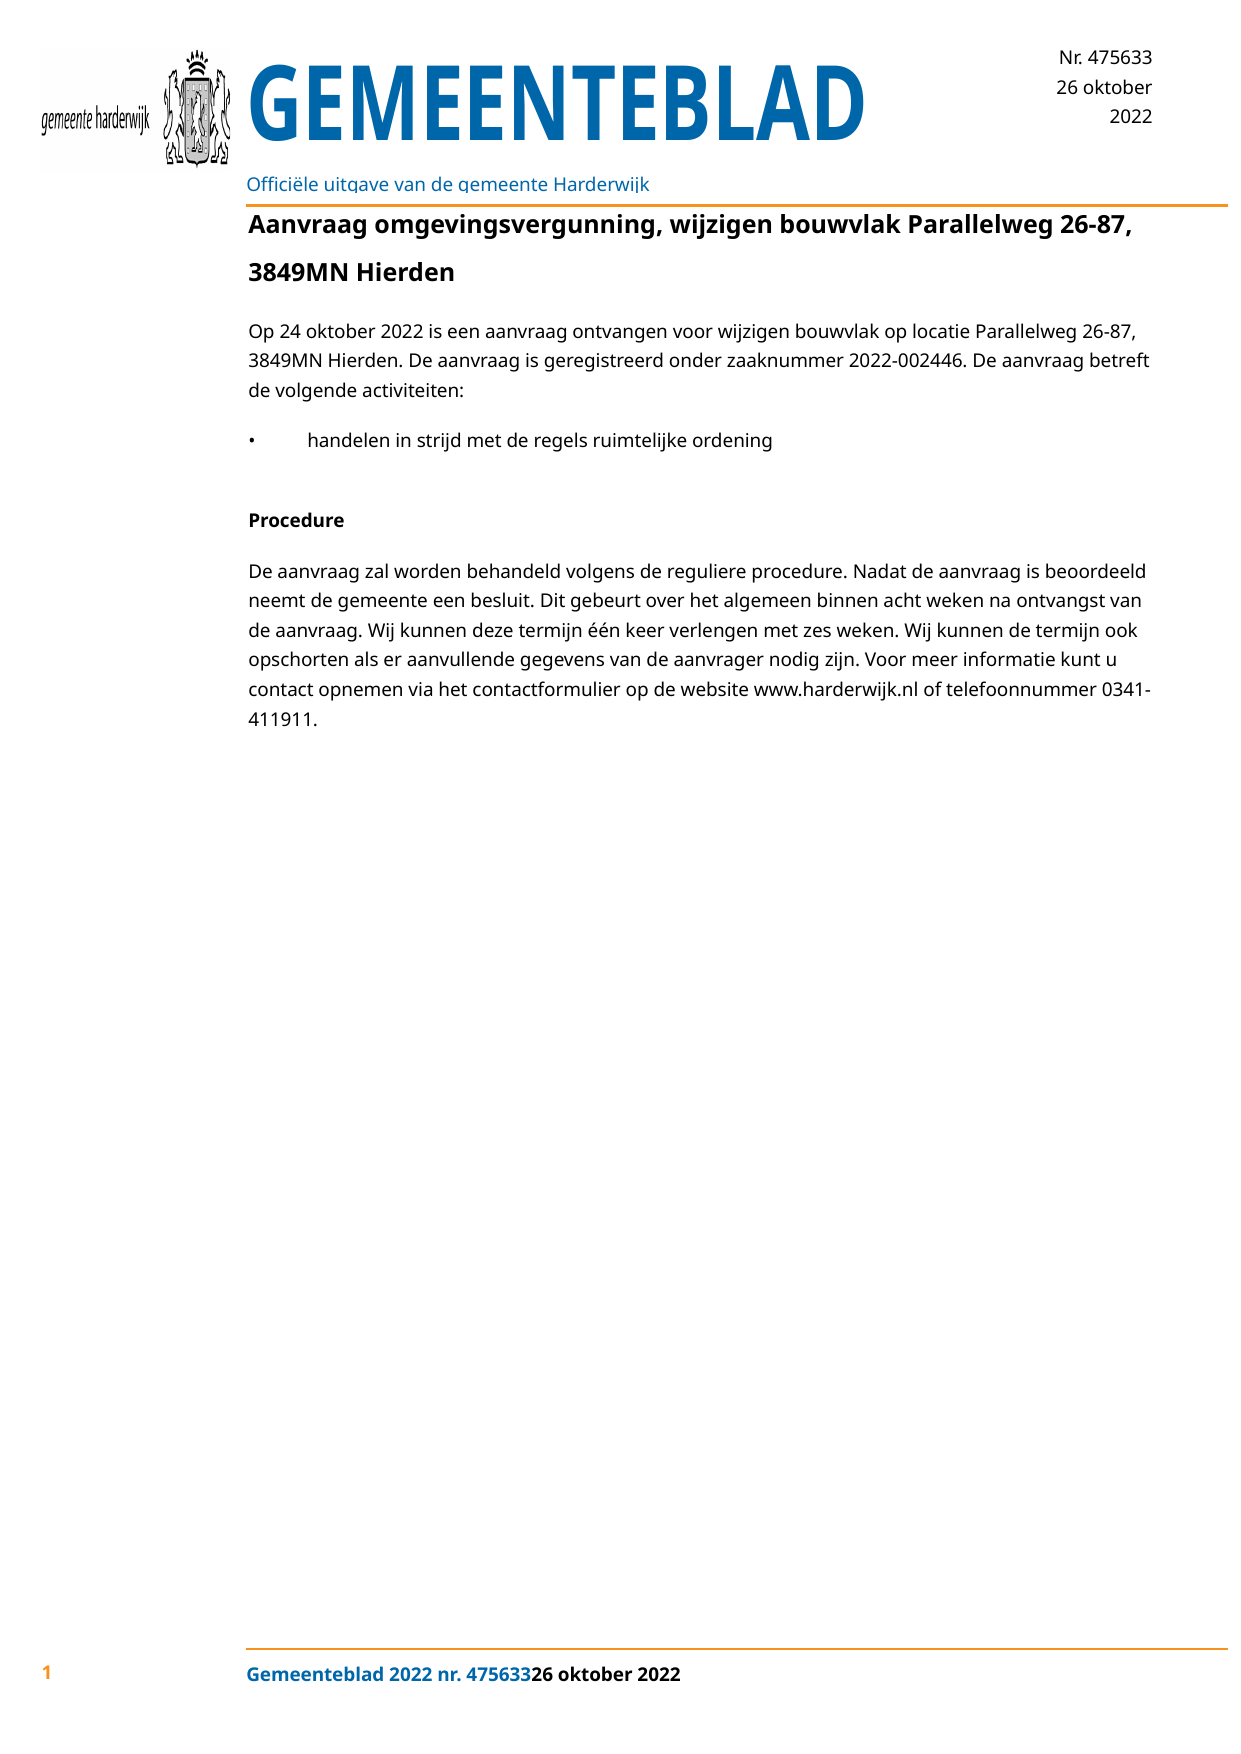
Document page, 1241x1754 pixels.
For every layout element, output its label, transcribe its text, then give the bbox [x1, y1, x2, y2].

text Procedure [248, 507, 1152, 533]
text Aanvraag omgevingsvergunning, wijzigen bouwvlak Parallelweg 26-87, 3849MN Hierden [248, 207, 1152, 288]
list handelen in strijd met de regels ruimtelijke ordening [248, 427, 1152, 453]
text Op 24 oktober 2022 is een aanvraag ontvangen voor wijzigen bouwvlak op locatie Parallelweg 26-87, 3849MN Hierden. De aanvraag is geregistreerd onder zaaknummer 2022-002446. De aanvraag betreft de volgende activiteiten: [248, 318, 1152, 403]
text De aanvraag zal worden behandeld volgens de reguliere procedure. Nadat de aanvraag is beoordeeld neemt de gemeente een besluit. Dit gebeurt over het algemeen binnen acht weken na ontvangst van de aanvraag. Wij kunnen deze termijn één keer verlengen met zes weken. Wij kunnen de termijn ook opschorten als er aanvullende gegevens van de aanvrager nodig zijn. Voor meer informatie kunt u contact opnemen via het contactformulier op de website www.harderwijk.nl of telefoonnummer 0341-411911. [248, 558, 1152, 732]
picture [41, 47, 231, 172]
